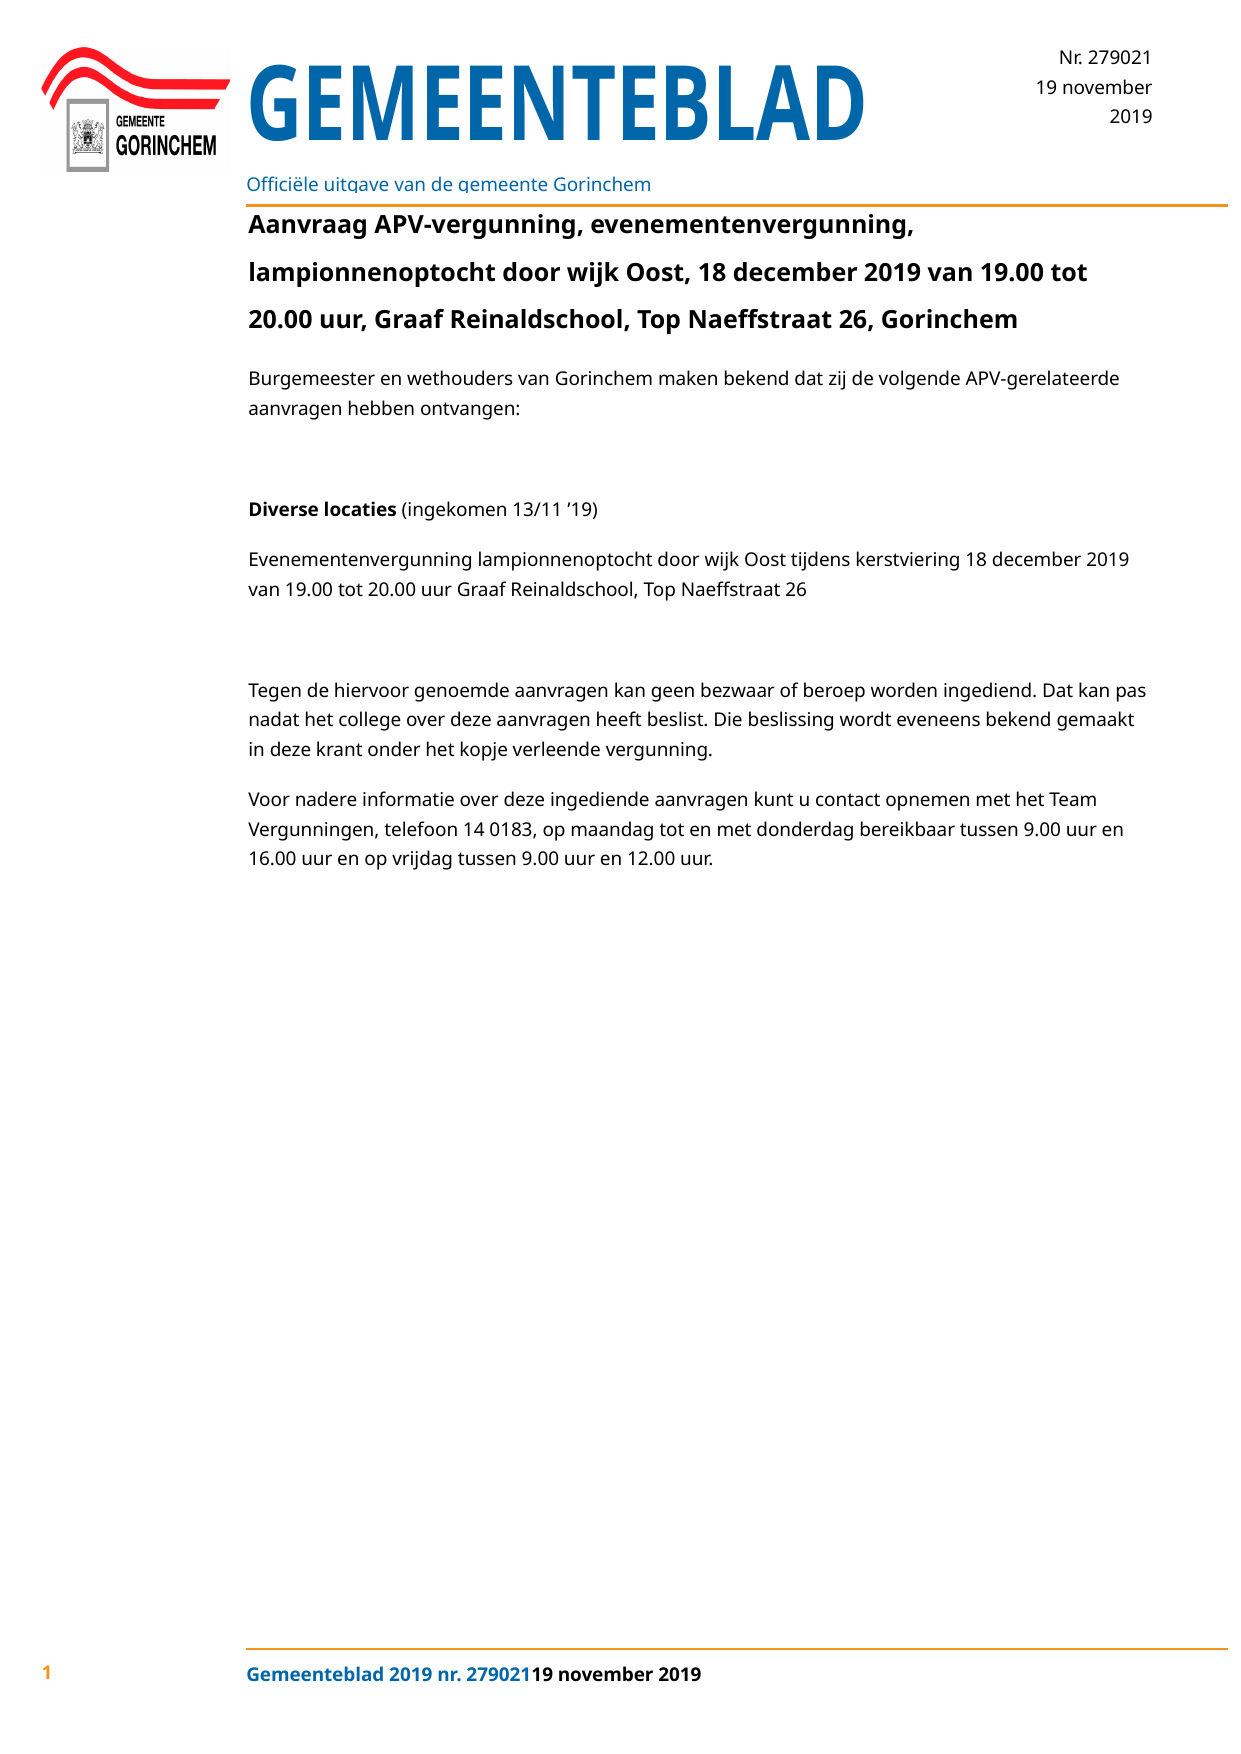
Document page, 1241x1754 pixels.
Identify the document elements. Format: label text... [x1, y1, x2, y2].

text Evenementenvergunning lampionnenoptocht door wijk Oost tijdens kerstviering 18 december 2019 van 19.00 tot 20.00 uur Graaf Reinaldschool, Top Naeffstraat 26 [248, 546, 1152, 602]
text Burgemeester en wethouders van Gorinchem maken bekend dat zij de volgende APV-gerelateerde aanvragen hebben ontvangen: [248, 366, 1152, 421]
text Aanvraag APV-vergunning, evenementenvergunning, lampionnenoptocht door wijk Oost, 18 december 2019 van 19.00 tot 20.00 uur, Graaf Reinaldschool, Top Naeffstraat 26, Gorinchem [248, 207, 1152, 336]
text Diverse locaties (ingekomen 13/11 ’19) [248, 496, 1152, 522]
text Voor nadere informatie over deze ingediende aanvragen kunt u contact opnemen met het Team Vergunningen, telefoon 14 0183, op maandag tot en met donderdag bereikbaar tussen 9.00 uur en 16.00 uur en op vrijdag tussen 9.00 uur en 12.00 uur. [248, 786, 1152, 871]
picture [41, 47, 231, 172]
text Tegen de hiervoor genoemde aanvragen kan geen bezwaar of beroep worden ingediend. Dat kan pas nadat het college over deze aanvragen heeft beslist. Die beslissing wordt eveneens bekend gemaakt in deze krant onder het kopje verleende vergunning. [248, 677, 1152, 762]
